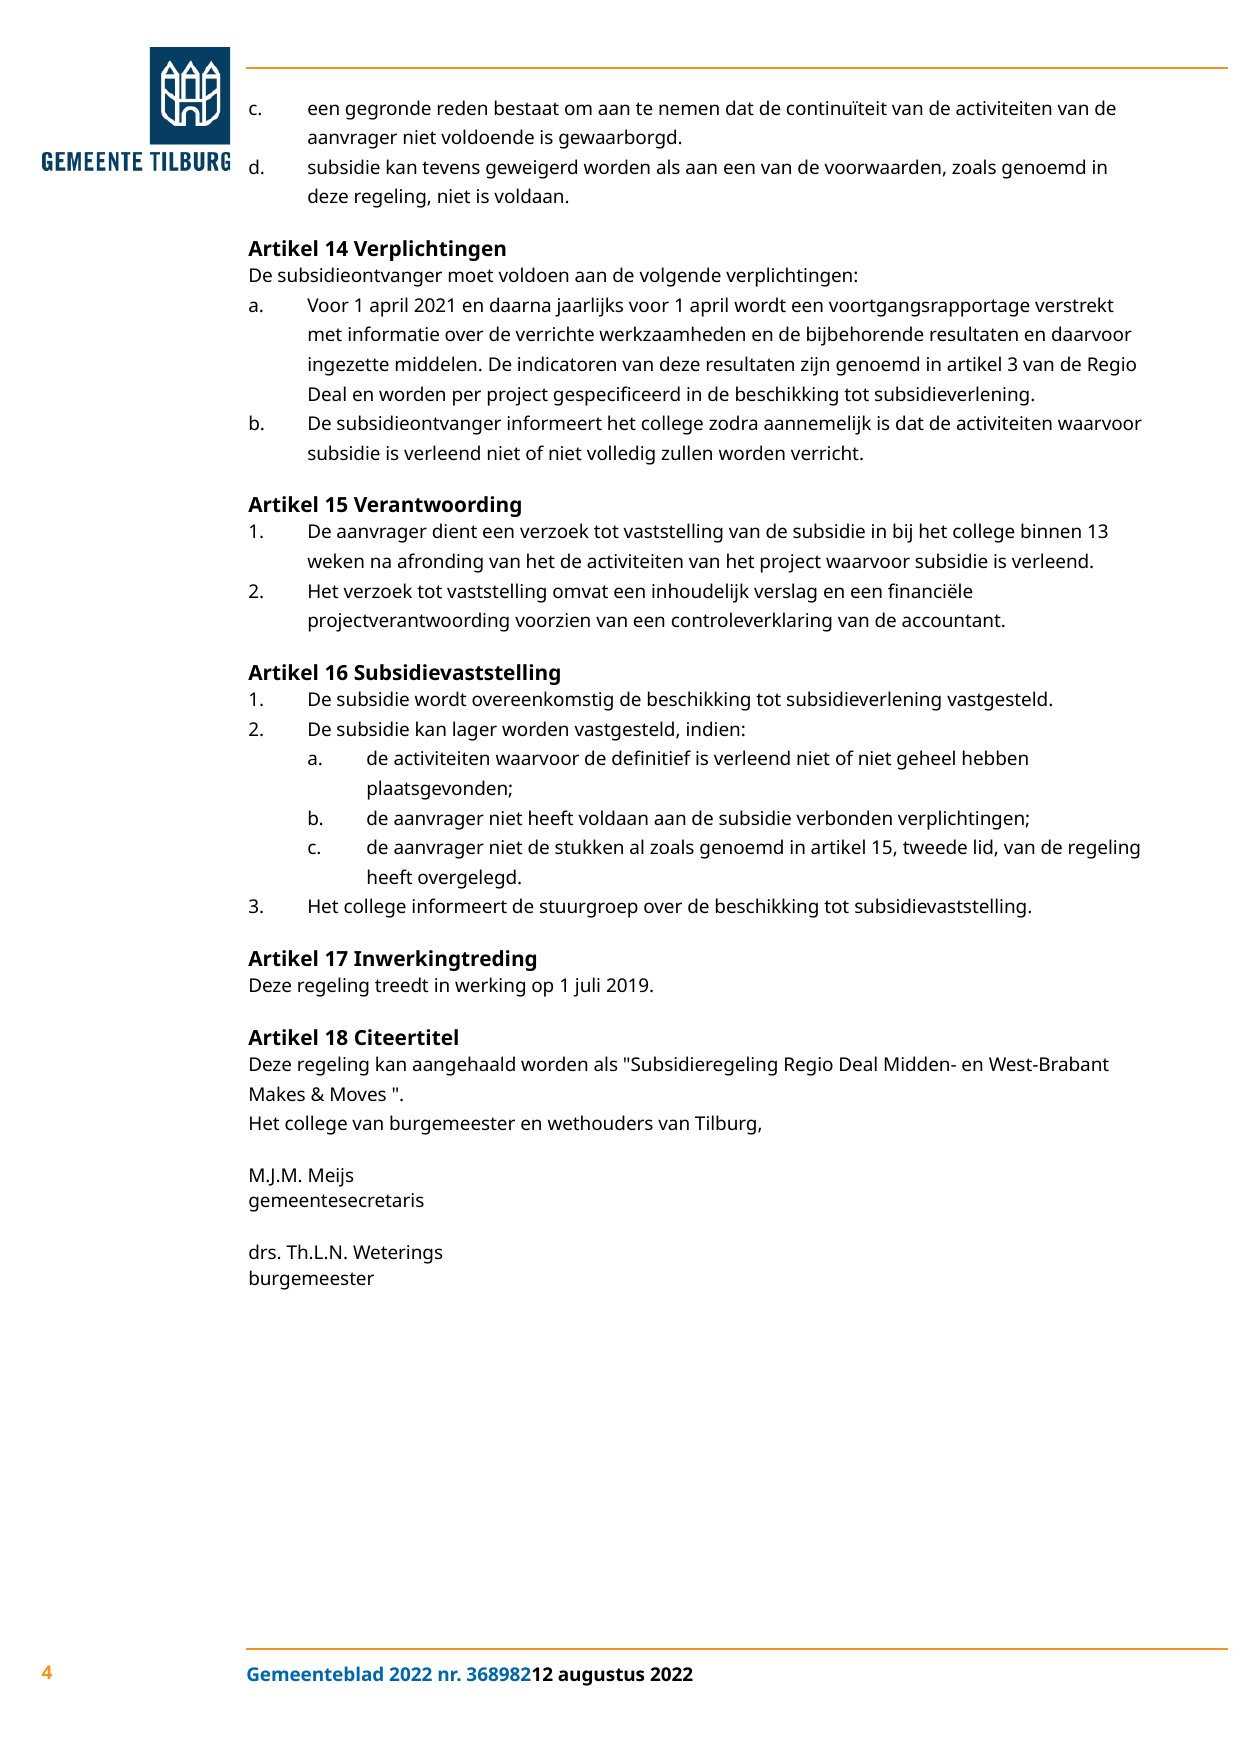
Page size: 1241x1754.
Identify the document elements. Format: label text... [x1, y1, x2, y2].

text Het college van burgemeester en wethouders van Tilburg, [248, 1110, 1152, 1136]
list Voor 1 april 2021 en daarna jaarlijks voor 1 april wordt een voortgangsrapportage verstrekt met informatie over de verrichte werkzaamheden en de bijbehorende resultaten en daarvoor ingezette middelen. De indicatoren van deze resultaten zijn genoemd in artikel 3 van de Regio Deal en worden per project gespecificeerd in de beschikking tot subsidieverlening. [248, 292, 1152, 406]
text Artikel 15 Verantwoording [248, 490, 1152, 519]
text gemeentesecretaris [248, 1187, 1152, 1213]
list De subsidie wordt overeenkomstig de beschikking tot subsidieverlening vastgesteld. [248, 686, 1152, 712]
text drs. Th.L.N. Weterings [248, 1239, 1152, 1265]
list De subsidie kan lager worden vastgesteld, indien: [248, 716, 1152, 742]
text M.J.M. Meijs [248, 1162, 1152, 1187]
list de aanvrager niet de stukken al zoals genoemd in artikel 15, tweede lid, van de regeling heeft overgelegd. [307, 834, 1152, 889]
list de aanvrager niet heeft voldaan aan de subsidie verbonden verplichtingen; [307, 805, 1152, 830]
list subsidie kan tevens geweigerd worden als aan een van de voorwaarden, zoals genoemd in deze regeling, niet is voldaan. [248, 154, 1152, 209]
text Artikel 18 Citeertitel [248, 1023, 1152, 1051]
text Artikel 17 Inwerkingtreding [248, 944, 1152, 972]
list Het college informeert de stuurgroep over de beschikking tot subsidievaststelling. [248, 893, 1152, 919]
text Deze regeling treedt in werking op 1 juli 2019. [248, 972, 1152, 998]
list de activiteiten waarvoor de definitief is verleend niet of niet geheel hebben plaatsgevonden; [307, 746, 1152, 801]
list Het verzoek tot vaststelling omvat een inhoudelijk verslag en een financiële projectverantwoording voorzien van een controleverklaring van de accountant. [248, 578, 1152, 633]
text Artikel 14 Verplichtingen [248, 234, 1152, 262]
text De subsidieontvanger moet voldoen aan de volgende verplichtingen: [248, 262, 1152, 288]
list een gegronde reden bestaat om aan te nemen dat de continuïteit van de activiteiten van de aanvrager niet voldoende is gewaarborgd. [248, 95, 1152, 150]
list De aanvrager dient een verzoek tot vaststelling van de subsidie in bij het college binnen 13 weken na afronding van het de activiteiten van het project waarvoor subsidie is verleend. [248, 519, 1152, 574]
list De subsidieontvanger informeert het college zodra aannemelijk is dat de activiteiten waarvoor subsidie is verleend niet of niet volledig zullen worden verricht. [248, 410, 1152, 466]
text Deze regeling kan aangehaald worden als "Subsidieregeling Regio Deal Midden- en West-Brabant Makes & Moves ". [248, 1051, 1152, 1106]
picture [41, 47, 231, 172]
text burgemeester [248, 1265, 1152, 1290]
text Artikel 16 Subsidievaststelling [248, 658, 1152, 686]
